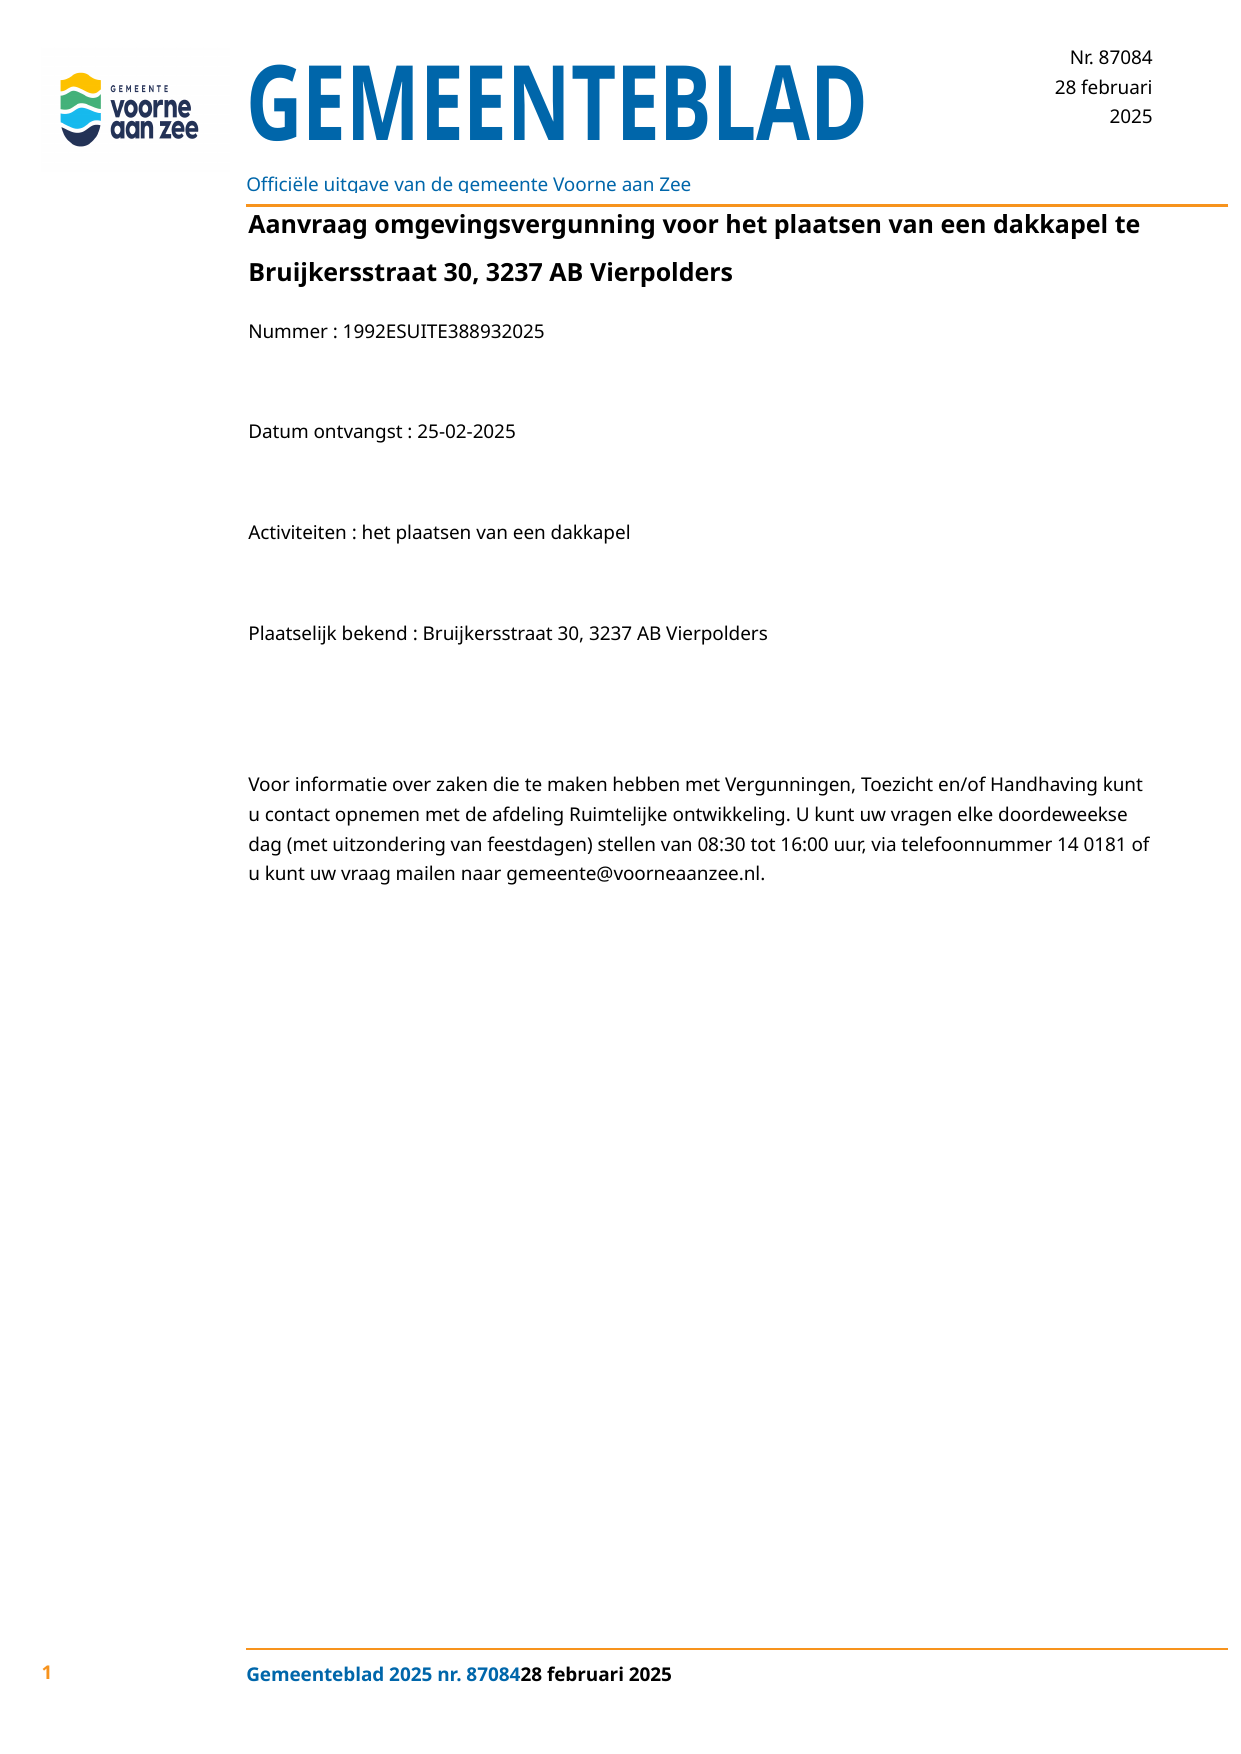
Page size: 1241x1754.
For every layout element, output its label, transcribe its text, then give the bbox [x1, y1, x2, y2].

text Plaatselijk bekend : Bruijkersstraat 30, 3237 AB Vierpolders [248, 620, 1152, 646]
text Aanvraag omgevingsvergunning voor het plaatsen van een dakkapel te Bruijkersstraat 30, 3237 AB Vierpolders [248, 207, 1152, 288]
text Activiteiten : het plaatsen van een dakkapel [248, 519, 1152, 545]
text Datum ontvangst : 25-02-2025 [248, 419, 1152, 444]
text Voor informatie over zaken die te maken hebben met Vergunningen, Toezicht en/of Handhaving kunt u contact opnemen met de afdeling Ruimtelijke ontwikkeling. U kunt uw vragen elke doordeweekse dag (met uitzondering van feestdagen) stellen van 08:30 tot 16:00 uur, via telefoonnummer 14 0181 of u kunt uw vraag mailen naar gemeente@voorneaanzee.nl. [248, 772, 1152, 886]
text Nummer : 1992ESUITE388932025 [248, 318, 1152, 344]
picture [41, 47, 231, 172]
